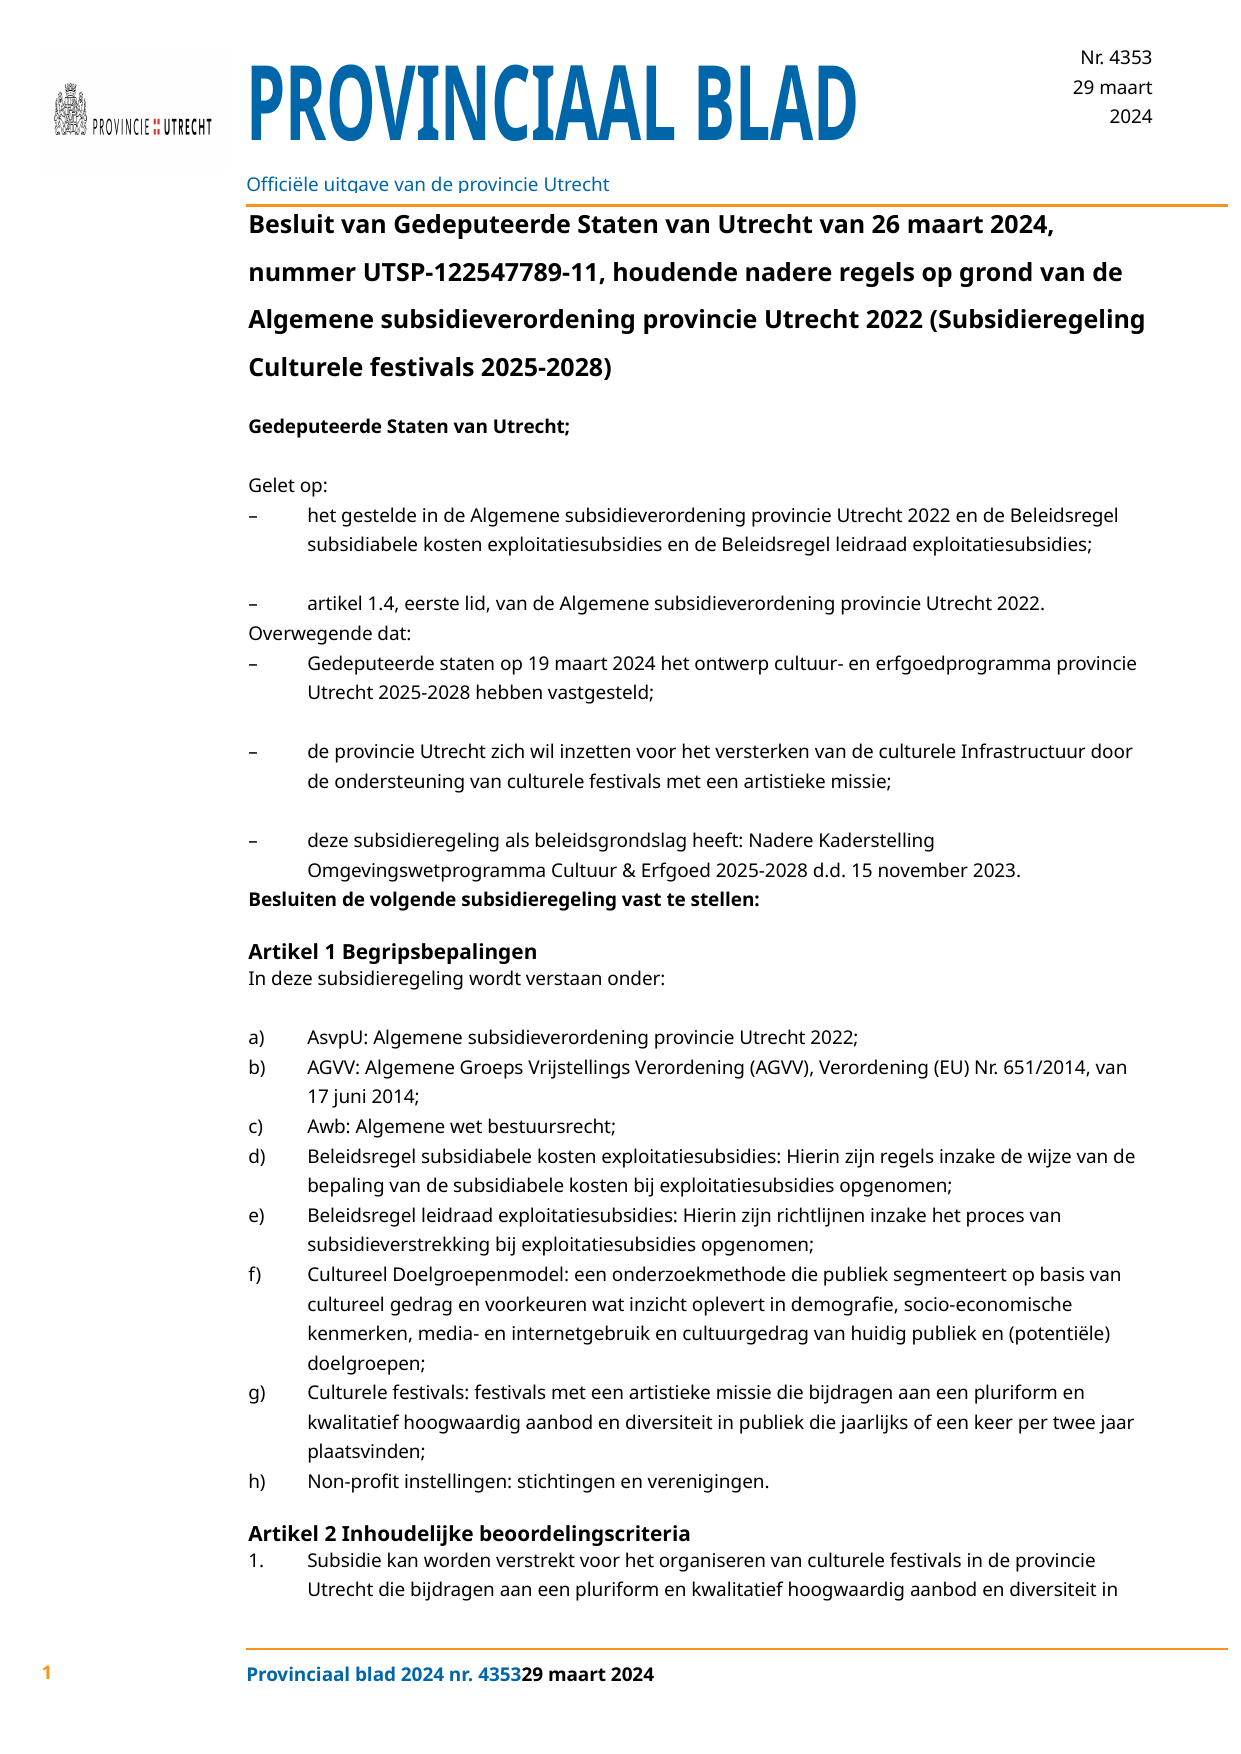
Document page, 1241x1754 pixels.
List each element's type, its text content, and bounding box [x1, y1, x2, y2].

list Awb: Algemene wet bestuursrecht; [248, 1113, 1152, 1139]
text Artikel 1 Begripsbepalingen [248, 937, 1152, 965]
text Gedeputeerde Staten van Utrecht; [248, 413, 1152, 439]
list Non-profit instellingen: stichtingen en verenigingen. [248, 1468, 1152, 1494]
text Besluit van Gedeputeerde Staten van Utrecht van 26 maart 2024, nummer UTSP-122547789-11, houdende nadere regels op grond van de Algemene subsidieverordening provincie Utrecht 2022 (Subsidieregeling Culturele festivals 2025-2028) [248, 207, 1152, 384]
text Overwegende dat: [248, 620, 1152, 646]
list AGVV: Algemene Groeps Vrijstellings Verordening (AGVV), Verordening (EU) Nr. 651/2014, van 17 juni 2014; [248, 1054, 1152, 1109]
text Besluiten de volgende subsidieregeling vast te stellen: [248, 886, 1152, 912]
list Beleidsregel subsidiabele kosten exploitatiesubsidies: Hierin zijn regels inzake de wijze van de bepaling van de subsidiabele kosten bij exploitatiesubsidies opgenomen; [248, 1143, 1152, 1198]
text Gelet op: [248, 472, 1152, 498]
list Beleidsregel leidraad exploitatiesubsidies: Hierin zijn richtlijnen inzake het proces van subsidieverstrekking bij exploitatiesubsidies opgenomen; [248, 1202, 1152, 1257]
list Culturele festivals: festivals met een artistieke missie die bijdragen aan een pluriform en kwalitatief hoogwaardig aanbod en diversiteit in publiek die jaarlijks of een keer per twee jaar plaatsvinden; [248, 1379, 1152, 1464]
list AsvpU: Algemene subsidieverordening provincie Utrecht 2022; [248, 1024, 1152, 1050]
text In deze subsidieregeling wordt verstaan onder: [248, 965, 1152, 991]
list deze subsidieregeling als beleidsgrondslag heeft: Nadere Kaderstelling Omgevingswetprogramma Cultuur & Erfgoed 2025-2028 d.d. 15 november 2023. [248, 827, 1152, 883]
list de provincie Utrecht zich wil inzetten voor het versterken van de culturele Infrastructuur door de ondersteuning van culturele festivals met een artistieke missie; [248, 738, 1152, 794]
list artikel 1.4, eerste lid, van de Algemene subsidieverordening provincie Utrecht 2022. [248, 591, 1152, 616]
list Cultureel Doelgroepenmodel: een onderzoekmethode die publiek segmenteert op basis van cultureel gedrag en voorkeuren wat inzicht oplevert in demografie, socio-economische kenmerken, media- en internetgebruik en cultuurgedrag van huidig publiek en (potentiële) doelgroepen; [248, 1261, 1152, 1376]
list het gestelde in de Algemene subsidieverordening provincie Utrecht 2022 en de Beleidsregel subsidiabele kosten exploitatiesubsidies en de Beleidsregel leidraad exploitatiesubsidies; [248, 502, 1152, 557]
picture [41, 47, 231, 172]
list Subsidie kan worden verstrekt voor het organiseren van culturele festivals in de provincie Utrecht die bijdragen aan een pluriform en kwalitatief hoogwaardig aanbod en diversiteit in [248, 1547, 1152, 1602]
text Artikel 2 Inhoudelijke beoordelingscriteria [248, 1519, 1152, 1547]
list Gedeputeerde staten op 19 maart 2024 het ontwerp cultuur- en erfgoedprogramma provincie Utrecht 2025-2028 hebben vastgesteld; [248, 650, 1152, 705]
